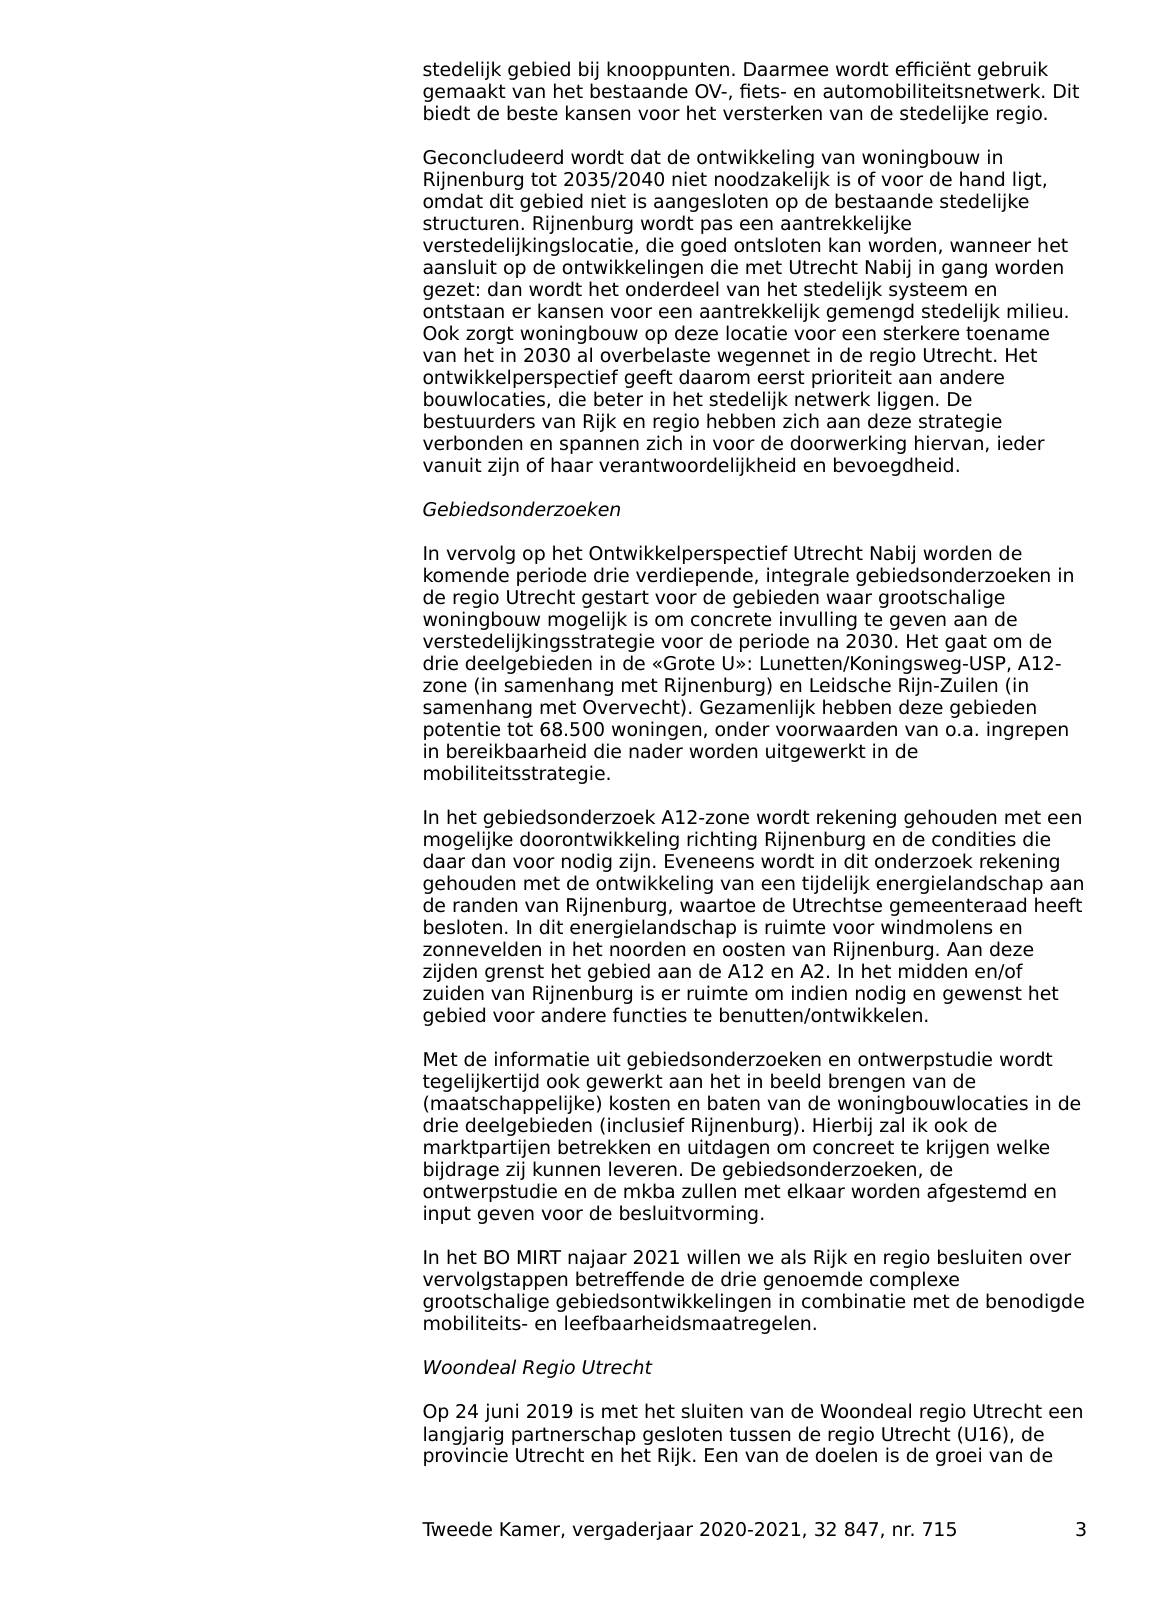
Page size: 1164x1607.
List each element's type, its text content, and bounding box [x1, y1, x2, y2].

text In vervolg op het Ontwikkelperspectief Utrecht Nabij worden de komende periode drie verdiepende, integrale gebiedsonderzoeken in de regio Utrecht gestart voor de gebieden waar grootschalige woningbouw mogelijk is om concrete invulling te geven aan de verstedelijkingsstrategie voor de periode na 2030. Het gaat om de drie deelgebieden in de «Grote U»: Lunetten/Koningsweg-USP, A12-zone (in samenhang met Rijnenburg) en Leidsche Rijn-Zuilen (in samenhang met Overvecht). Gezamenlijk hebben deze gebieden potentie tot 68.500 woningen, onder voorwaarden van o.a. ingrepen in bereikbaarheid die nader worden uitgewerkt in de mobiliteitsstrategie. [422, 543, 1087, 785]
text stedelijk gebied bij knooppunten. Daarmee wordt efficiënt gebruik gemaakt van het bestaande OV-, fiets- en automobiliteitsnetwerk. Dit biedt de beste kansen voor het versterken van de stedelijke regio. [422, 59, 1087, 125]
text Met de informatie uit gebiedsonderzoeken en ontwerpstudie wordt tegelijkertijd ook gewerkt aan het in beeld brengen van de (maatschappelijke) kosten en baten van de woningbouwlocaties in de drie deelgebieden (inclusief Rijnenburg). Hierbij zal ik ook de marktpartijen betrekken en uitdagen om concreet te krijgen welke bijdrage zij kunnen leveren. De gebiedsonderzoeken, de ontwerpstudie en de mkba zullen met elkaar worden afgestemd en input geven voor de besluitvorming. [422, 1049, 1087, 1225]
text Op 24 juni 2019 is met het sluiten van de Woondeal regio Utrecht een langjarig partnerschap gesloten tussen de regio Utrecht (U16), de provincie Utrecht en het Rijk. Een van de doelen is de groei van de [422, 1401, 1087, 1467]
subtitle Gebiedsonderzoeken [422, 499, 1087, 521]
text In het gebiedsonderzoek A12-zone wordt rekening gehouden met een mogelijke doorontwikkeling richting Rijnenburg en de condities die daar dan voor nodig zijn. Eveneens wordt in dit onderzoek rekening gehouden met de ontwikkeling van een tijdelijk energielandschap aan de randen van Rijnenburg, waartoe de Utrechtse gemeenteraad heeft besloten. In dit energielandschap is ruimte voor windmolens en zonnevelden in het noorden en oosten van Rijnenburg. Aan deze zijden grenst het gebied aan de A12 en A2. In het midden en/of zuiden van Rijnenburg is er ruimte om indien nodig en gewenst het gebied voor andere functies te benutten/ontwikkelen. [422, 807, 1087, 1027]
text Geconcludeerd wordt dat de ontwikkeling van woningbouw in Rijnenburg tot 2035/2040 niet noodzakelijk is of voor de hand ligt, omdat dit gebied niet is aangesloten op de bestaande stedelijke structuren. Rijnenburg wordt pas een aantrekkelijke verstedelijkingslocatie, die goed ontsloten kan worden, wanneer het aansluit op de ontwikkelingen die met Utrecht Nabij in gang worden gezet: dan wordt het onderdeel van het stedelijk systeem en ontstaan er kansen voor een aantrekkelijk gemengd stedelijk milieu. Ook zorgt woningbouw op deze locatie voor een sterkere toename van het in 2030 al overbelaste wegennet in de regio Utrecht. Het ontwikkelperspectief geeft daarom eerst prioriteit aan andere bouwlocaties, die beter in het stedelijk netwerk liggen. De bestuurders van Rijk en regio hebben zich aan deze strategie verbonden en spannen zich in voor de doorwerking hiervan, ieder vanuit zijn of haar verantwoordelijkheid en bevoegdheid. [422, 147, 1087, 477]
subtitle Woondeal Regio Utrecht [422, 1357, 1087, 1379]
text In het BO MIRT najaar 2021 willen we als Rijk en regio besluiten over vervolgstappen betreffende de drie genoemde complexe grootschalige gebiedsontwikkelingen in combinatie met de benodigde mobiliteits- en leefbaarheidsmaatregelen. [422, 1247, 1087, 1335]
